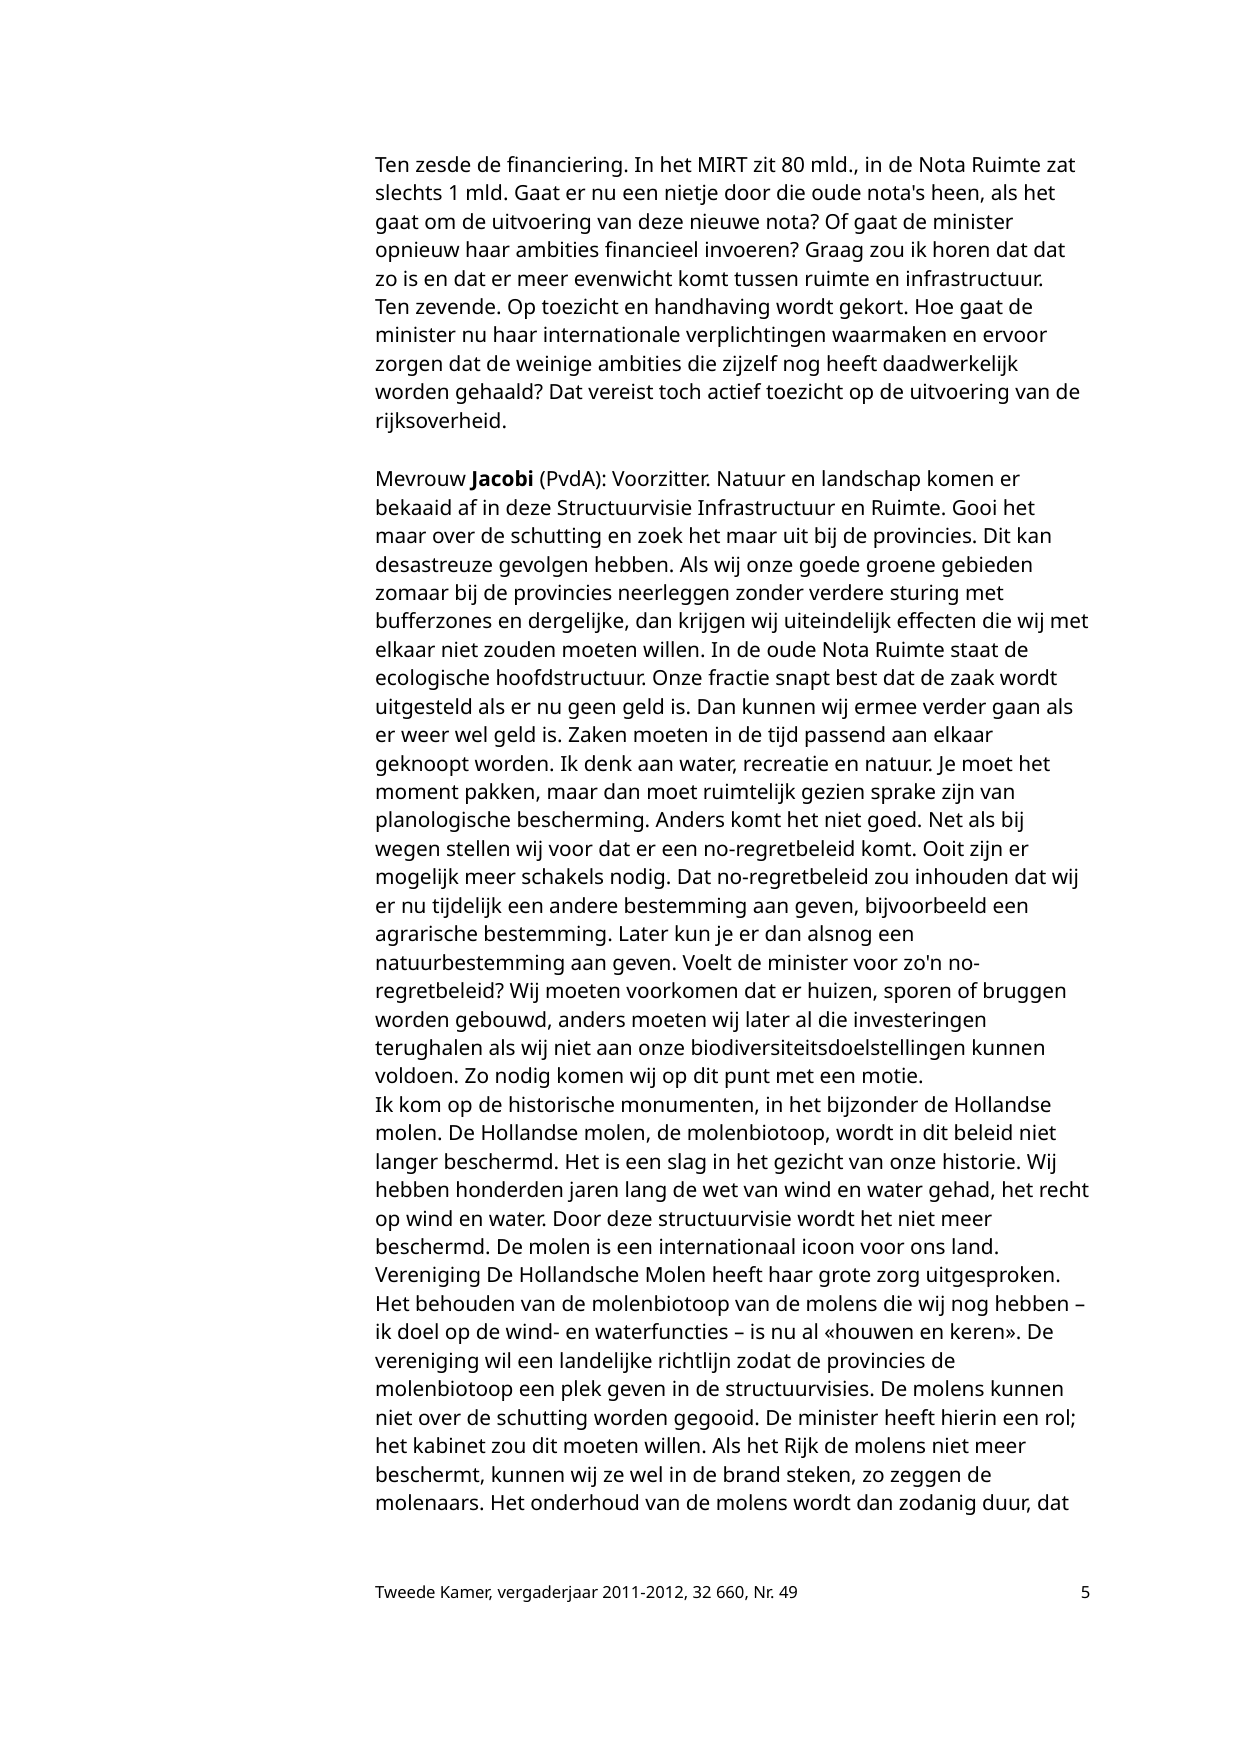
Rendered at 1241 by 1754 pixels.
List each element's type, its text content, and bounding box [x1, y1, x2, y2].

text Ik kom op de historische monumenten, in het bijzonder de Hollandse molen. De Hollandse molen, de molenbiotoop, wordt in dit beleid niet langer beschermd. Het is een slag in het gezicht van onze historie. Wij hebben honderden jaren lang de wet van wind en water gehad, het recht op wind en water. Door deze structuurvisie wordt het niet meer beschermd. De molen is een internationaal icoon voor ons land. Vereniging De Hollandsche Molen heeft haar grote zorg uitgesproken. Het behouden van de molenbiotoop van de molens die wij nog hebben – ik doel op de wind- en waterfuncties – is nu al «houwen en keren». De vereniging wil een landelijke richtlijn zodat de provincies de molenbiotoop een plek geven in de structuurvisies. De molens kunnen niet over de schutting worden gegooid. De minister heeft hierin een rol; het kabinet zou dit moeten willen. Als het Rijk de molens niet meer beschermt, kunnen wij ze wel in de brand steken, zo zeggen de molenaars. Het onderhoud van de molens wordt dan zodanig duur, dat [375, 1090, 1090, 1517]
text Ten zesde de financiering. In het MIRT zit 80 mld., in de Nota Ruimte zat slechts 1 mld. Gaat er nu een nietje door die oude nota's heen, als het gaat om de uitvoering van deze nieuwe nota? Of gaat de minister opnieuw haar ambities financieel invoeren? Graag zou ik horen dat dat zo is en dat er meer evenwicht komt tussen ruimte en infrastructuur. [375, 150, 1090, 292]
text Mevrouw Jacobi (PvdA): Voorzitter. Natuur en landschap komen er bekaaid af in deze Structuurvisie Infrastructuur en Ruimte. Gooi het maar over de schutting en zoek het maar uit bij de provincies. Dit kan desastreuze gevolgen hebben. Als wij onze goede groene gebieden zomaar bij de provincies neerleggen zonder verdere sturing met bufferzones en dergelijke, dan krijgen wij uiteindelijk effecten die wij met elkaar niet zouden moeten willen. In de oude Nota Ruimte staat de ecologische hoofdstructuur. Onze fractie snapt best dat de zaak wordt uitgesteld als er nu geen geld is. Dan kunnen wij ermee verder gaan als er weer wel geld is. Zaken moeten in de tijd passend aan elkaar geknoopt worden. Ik denk aan water, recreatie en natuur. Je moet het moment pakken, maar dan moet ruimtelijk gezien sprake zijn van planologische bescherming. Anders komt het niet goed. Net als bij wegen stellen wij voor dat er een no-regretbeleid komt. Ooit zijn er mogelijk meer schakels nodig. Dat no-regretbeleid zou inhouden dat wij er nu tijdelijk een andere bestemming aan geven, bijvoorbeeld een agrarische bestemming. Later kun je er dan alsnog een natuurbestemming aan geven. Voelt de minister voor zo'n no-regretbeleid? Wij moeten voorkomen dat er huizen, sporen of bruggen worden gebouwd, anders moeten wij later al die investeringen terughalen als wij niet aan onze biodiversiteitsdoelstellingen kunnen voldoen. Zo nodig komen wij op dit punt met een motie. [375, 464, 1090, 1090]
text Ten zevende. Op toezicht en handhaving wordt gekort. Hoe gaat de minister nu haar internationale verplichtingen waarmaken en ervoor zorgen dat de weinige ambities die zijzelf nog heeft daadwerkelijk worden gehaald? Dat vereist toch actief toezicht op de uitvoering van de rijksoverheid. [375, 292, 1090, 434]
